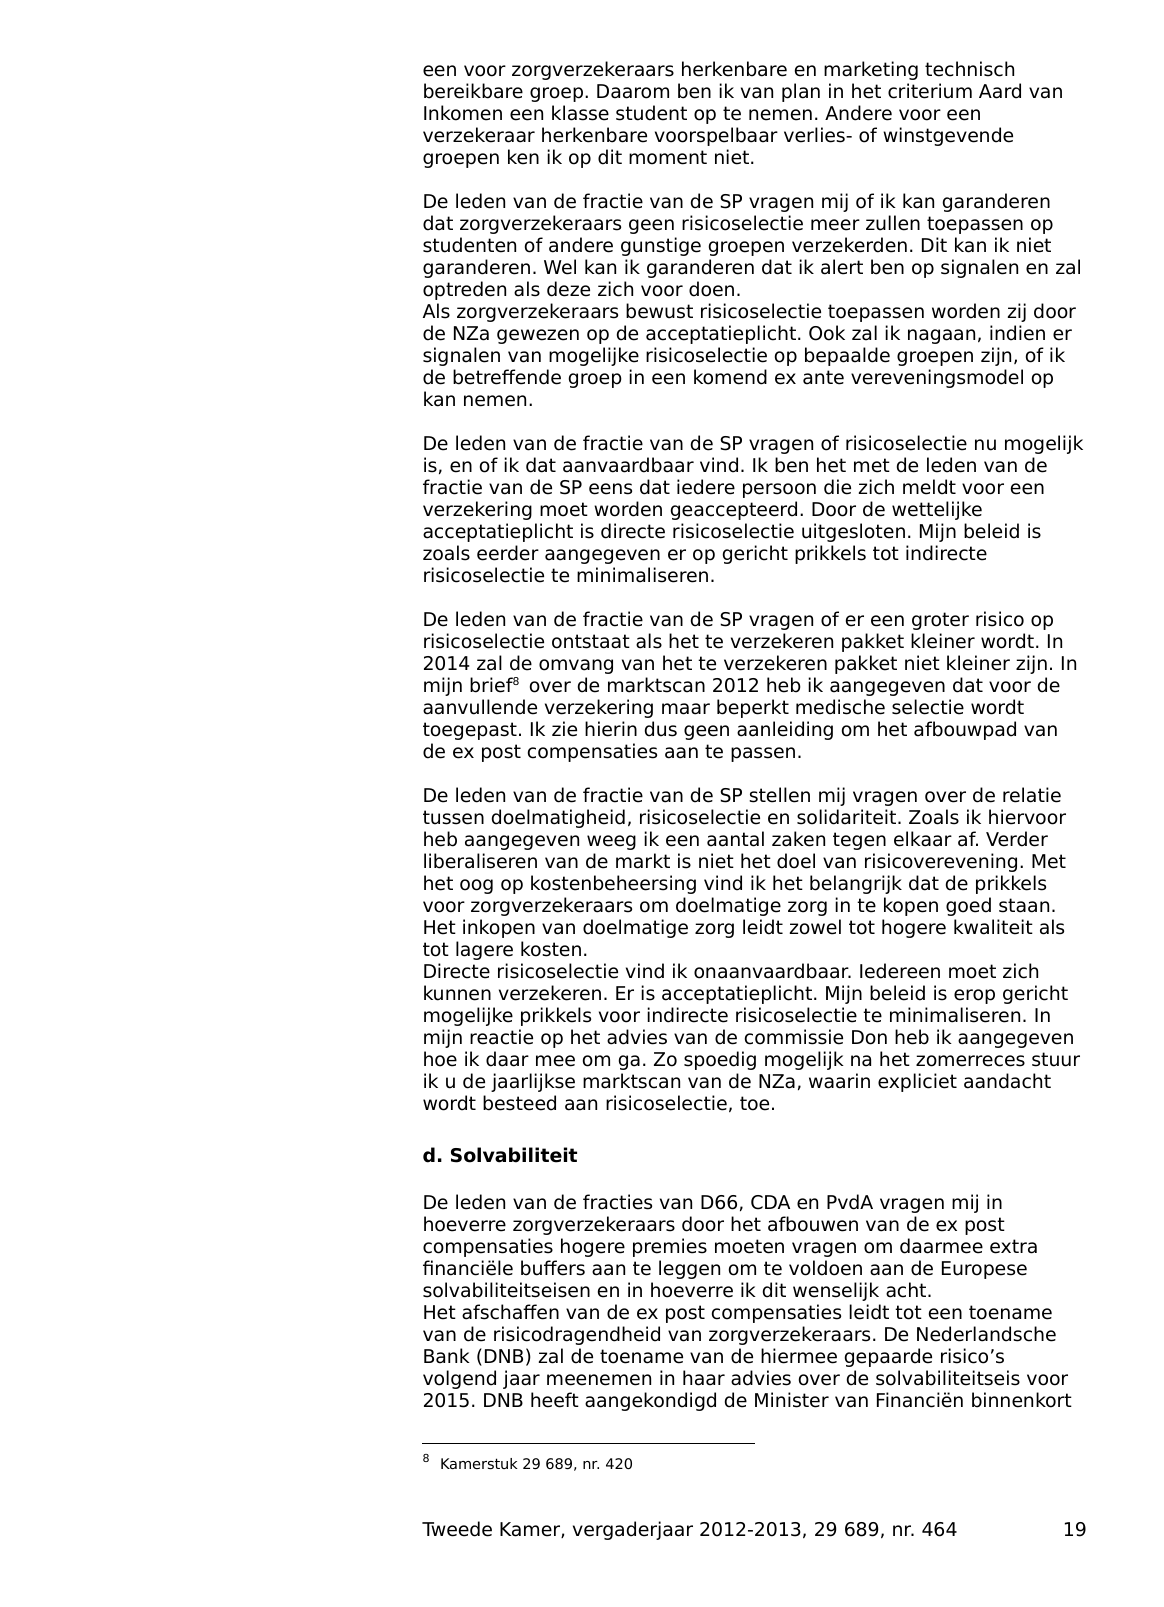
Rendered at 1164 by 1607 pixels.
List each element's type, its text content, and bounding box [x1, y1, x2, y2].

text Het afschaffen van de ex post compensaties leidt tot een toename van de risicodragendheid van zorgverzekeraars. De Nederlandsche Bank (DNB) zal de toename van de hiermee gepaarde risico’s volgend jaar meenemen in haar advies over de solvabiliteitseis voor 2015. DNB heeft aangekondigd de Minister van Financiën binnenkort [422, 1302, 1087, 1412]
text Als zorgverzekeraars bewust risicoselectie toepassen worden zij door de NZa gewezen op de acceptatieplicht. Ook zal ik nagaan, indien er signalen van mogelijke risicoselectie op bepaalde groepen zijn, of ik de betreffende groep in een komend ex ante vereveningsmodel op kan nemen. [422, 301, 1087, 411]
text Kamerstuk 29 689, nr. 420 [422, 1452, 1087, 1474]
text Directe risicoselectie vind ik onaanvaardbaar. Iedereen moet zich kunnen verzekeren. Er is acceptatieplicht. Mijn beleid is erop gericht mogelijke prikkels voor indirecte risicoselectie te minimaliseren. In mijn reactie op het advies van de commissie Don heb ik aangegeven hoe ik daar mee om ga. Zo spoedig mogelijk na het zomerreces stuur ik u de jaarlijkse marktscan van de NZa, waarin expliciet aandacht wordt besteed aan risicoselectie, toe. [422, 961, 1087, 1115]
text De leden van de fractie van de SP stellen mij vragen over de relatie tussen doelmatigheid, risicoselectie en solidariteit. Zoals ik hiervoor heb aangegeven weeg ik een aantal zaken tegen elkaar af. Verder liberaliseren van de markt is niet het doel van risicoverevening. Met het oog op kostenbeheersing vind ik het belangrijk dat de prikkels voor zorgverzekeraars om doelmatige zorg in te kopen goed staan. Het inkopen van doelmatige zorg leidt zowel tot hogere kwaliteit als tot lagere kosten. [422, 785, 1087, 961]
subtitle d. Solvabiliteit [422, 1145, 1087, 1167]
text een voor zorgverzekeraars herkenbare en marketing technisch bereikbare groep. Daarom ben ik van plan in het criterium Aard van Inkomen een klasse student op te nemen. Andere voor een verzekeraar herkenbare voorspelbaar verlies- of winstgevende groepen ken ik op dit moment niet. [422, 59, 1087, 169]
text De leden van de fractie van de SP vragen of er een groter risico op risicoselectie ontstaat als het te verzekeren pakket kleiner wordt. In 2014 zal de omvang van het te verzekeren pakket niet kleiner zijn. In mijn brief over de marktscan 2012 heb ik aangegeven dat voor de aanvullende verzekering maar beperkt medische selectie wordt toegepast. Ik zie hierin dus geen aanleiding om het afbouwpad van de ex post compensaties aan te passen. [422, 609, 1087, 763]
text De leden van de fractie van de SP vragen mij of ik kan garanderen dat zorgverzekeraars geen risicoselectie meer zullen toepassen op studenten of andere gunstige groepen verzekerden. Dit kan ik niet garanderen. Wel kan ik garanderen dat ik alert ben op signalen en zal optreden als deze zich voor doen. [422, 191, 1087, 301]
text De leden van de fracties van D66, CDA en PvdA vragen mij in hoeverre zorgverzekeraars door het afbouwen van de ex post compensaties hogere premies moeten vragen om daarmee extra financiële buffers aan te leggen om te voldoen aan de Europese solvabiliteitseisen en in hoeverre ik dit wenselijk acht. [422, 1192, 1087, 1302]
text De leden van de fractie van de SP vragen of risicoselectie nu mogelijk is, en of ik dat aanvaardbaar vind. Ik ben het met de leden van de fractie van de SP eens dat iedere persoon die zich meldt voor een verzekering moet worden geaccepteerd. Door de wettelijke acceptatieplicht is directe risicoselectie uitgesloten. Mijn beleid is zoals eerder aangegeven er op gericht prikkels tot indirecte risicoselectie te minimaliseren. [422, 433, 1087, 587]
